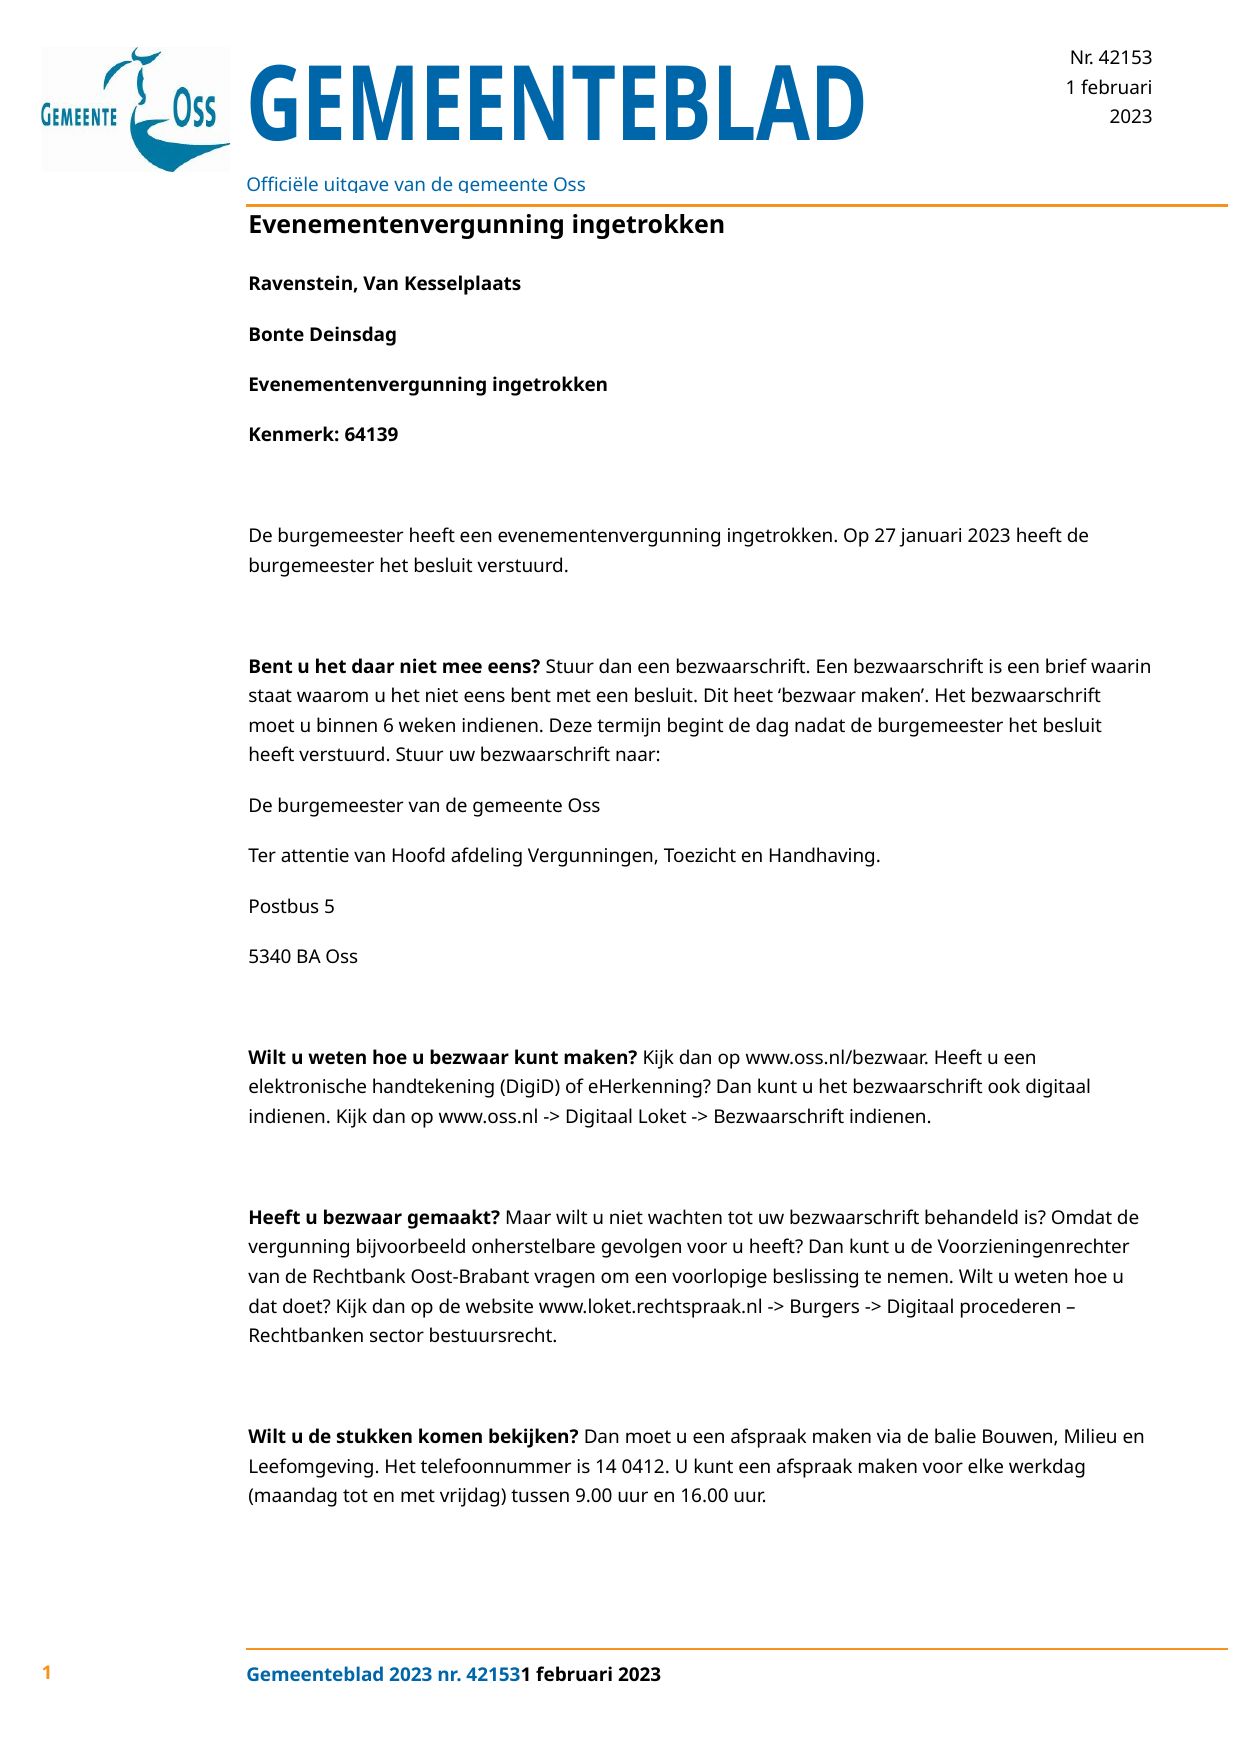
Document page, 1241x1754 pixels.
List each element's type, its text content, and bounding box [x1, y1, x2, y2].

text Wilt u de stukken komen bekijken? Dan moet u een afspraak maken via de balie Bouwen, Milieu en Leefomgeving. Het telefoonnummer is 14 0412. U kunt een afspraak maken voor elke werkdag (maandag tot en met vrijdag) tussen 9.00 uur en 16.00 uur. [248, 1423, 1152, 1508]
text Heeft u bezwaar gemaakt? Maar wilt u niet wachten tot uw bezwaarschrift behandeld is? Omdat de vergunning bijvoorbeeld onherstelbare gevolgen voor u heeft? Dan kunt u de Voorzieningenrechter van de Rechtbank Oost-Brabant vragen om een voorlopige beslissing te nemen. Wilt u weten hoe u dat doet? Kijk dan op de website www.loket.rechtspraak.nl -> Burgers -> Digitaal procederen – Rechtbanken sector bestuursrecht. [248, 1204, 1152, 1348]
text Bent u het daar niet mee eens? Stuur dan een bezwaarschrift. Een bezwaarschrift is een brief waarin staat waarom u het niet eens bent met een besluit. Dit heet ‘bezwaar maken’. Het bezwaarschrift moet u binnen 6 weken indienen. Deze termijn begint de dag nadat de burgemeester het besluit heeft verstuurd. Stuur uw bezwaarschrift naar: [248, 653, 1152, 767]
text De burgemeester heeft een evenementenvergunning ingetrokken. Op 27 januari 2023 heeft de burgemeester het besluit verstuurd. [248, 522, 1152, 578]
text Evenementenvergunning ingetrokken [248, 371, 1152, 397]
text Kenmerk: 64139 [248, 422, 1152, 447]
text Ravenstein, Van Kesselplaats [248, 270, 1152, 296]
picture [41, 47, 231, 172]
text Evenementenvergunning ingetrokken [248, 207, 1152, 241]
text Bonte Deinsdag [248, 321, 1152, 346]
text Wilt u weten hoe u bezwaar kunt maken? Kijk dan op www.oss.nl/bezwaar. Heeft u een elektronische handtekening (DigiD) of eHerkenning? Dan kunt u het bezwaarschrift ook digitaal indienen. Kijk dan op www.oss.nl -> Digitaal Loket -> Bezwaarschrift indienen. [248, 1044, 1152, 1129]
text 5340 BA Oss [248, 943, 1152, 969]
text Postbus 5 [248, 893, 1152, 918]
text Ter attentie van Hoofd afdeling Vergunningen, Toezicht en Handhaving. [248, 842, 1152, 868]
text De burgemeester van de gemeente Oss [248, 792, 1152, 818]
